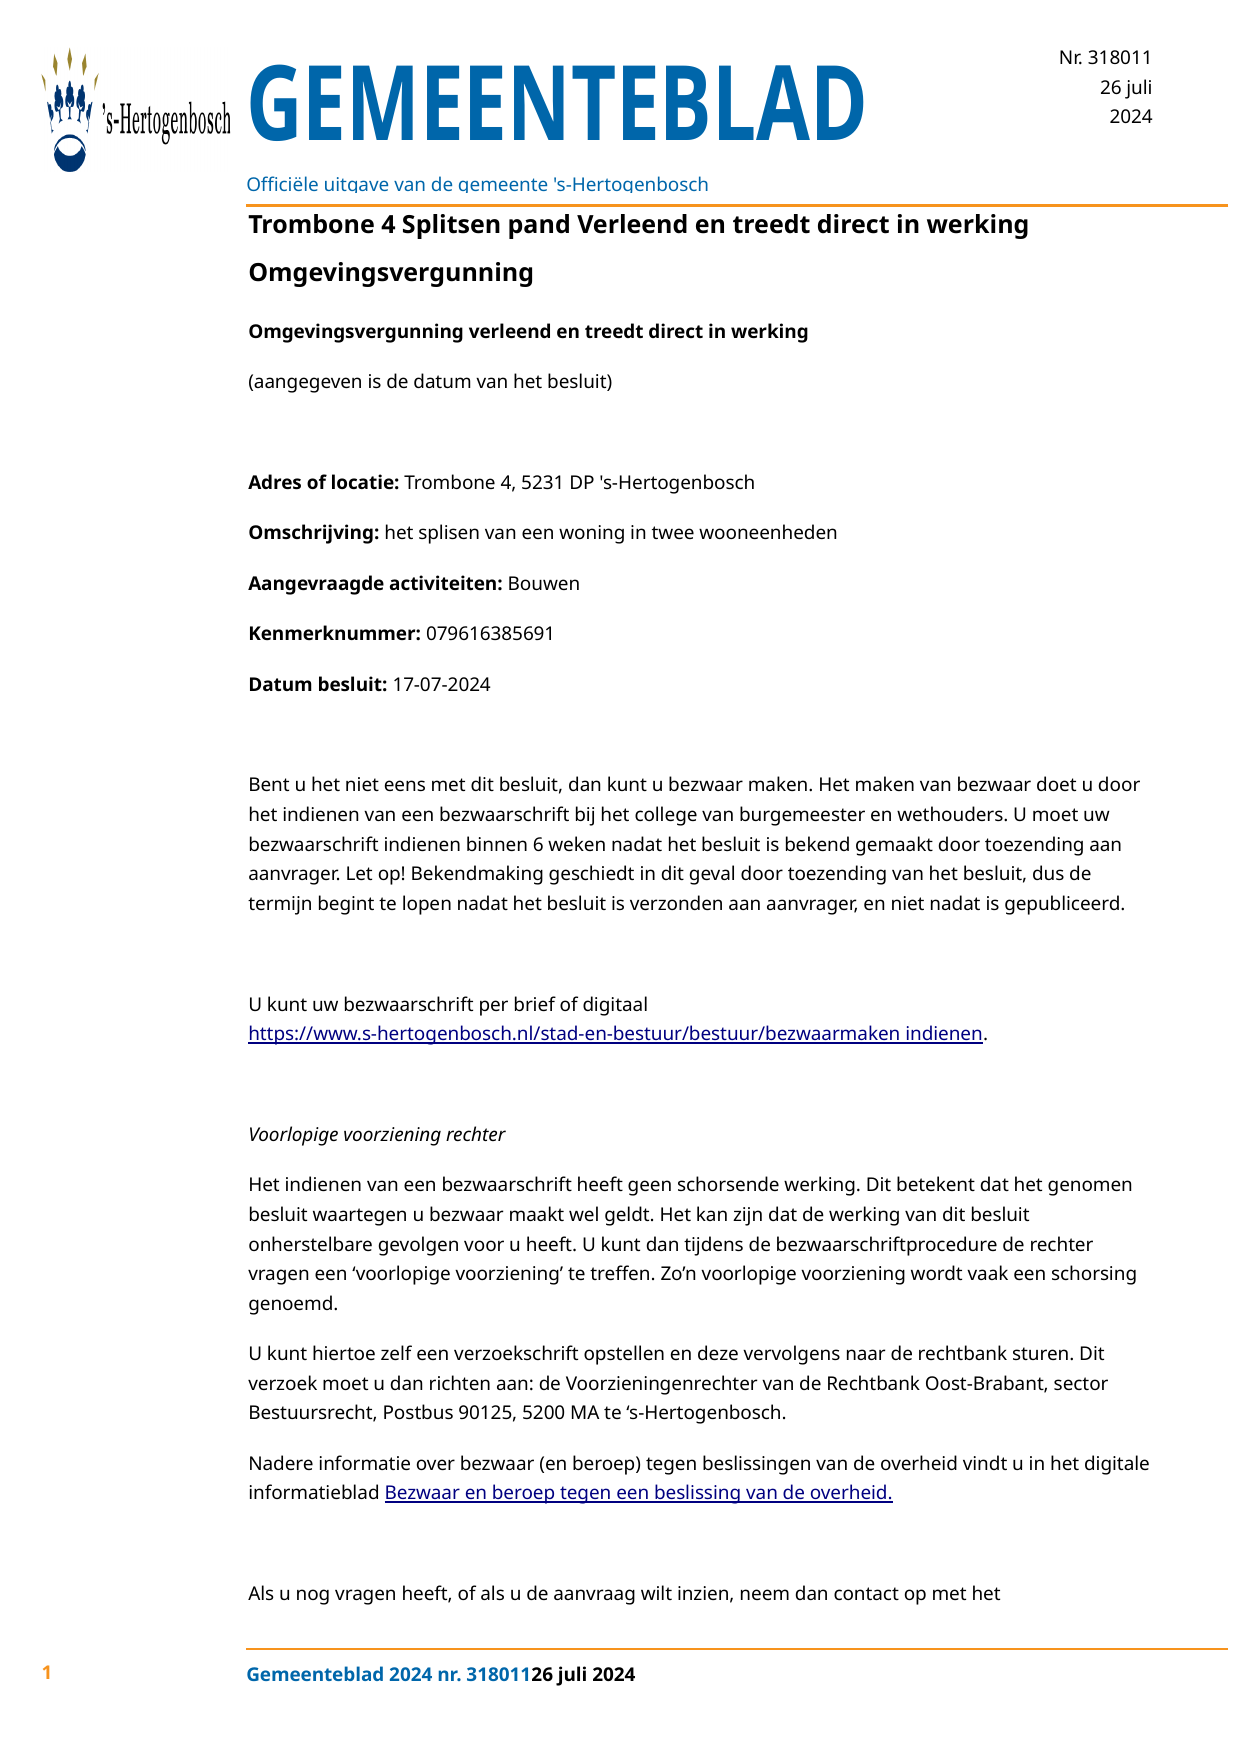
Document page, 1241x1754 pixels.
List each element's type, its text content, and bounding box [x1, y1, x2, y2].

text Adres of locatie: Trombone 4, 5231 DP 's-Hertogenbosch [248, 469, 1152, 495]
text U kunt hiertoe zelf een verzoekschrift opstellen en deze vervolgens naar de rechtbank sturen. Dit verzoek moet u dan richten aan: de Voorzieningenrechter van de Rechtbank Oost-Brabant, sector Bestuursrecht, Postbus 90125, 5200 MA te ‘s-Hertogenbosch. [248, 1340, 1152, 1425]
picture [41, 47, 231, 172]
text Omschrijving: het splisen van een woning in twee wooneenheden [248, 519, 1152, 545]
text Nadere informatie over bezwaar (en beroep) tegen beslissingen van de overheid vindt u in het digitale informatieblad Bezwaar en beroep tegen een beslissing van de overheid. [248, 1450, 1152, 1505]
text Het indienen van een bezwaarschrift heeft geen schorsende werking. Dit betekent dat het genomen besluit waartegen u bezwaar maakt wel geldt. Het kan zijn dat de werking van dit besluit onherstelbare gevolgen voor u heeft. U kunt dan tijdens de bezwaarschriftprocedure de rechter vragen een ‘voorlopige voorziening’ te treffen. Zo’n voorlopige voorziening wordt vaak een schorsing genoemd. [248, 1172, 1152, 1316]
text U kunt uw bezwaarschrift per brief of digitaal https://www.s-hertogenbosch.nl/stad-en-bestuur/bestuur/bezwaarmaken indienen. [248, 991, 1152, 1046]
text Aangevraagde activiteiten: Bouwen [248, 570, 1152, 596]
text Bent u het niet eens met dit besluit, dan kunt u bezwaar maken. Het maken van bezwaar doet u door het indienen van een bezwaarschrift bij het college van burgemeester en wethouders. U moet uw bezwaarschrift indienen binnen 6 weken nadat het besluit is bekend gemaakt door toezending aan aanvrager. Let op! Bekendmaking geschiedt in dit geval door toezending van het besluit, dus de termijn begint te lopen nadat het besluit is verzonden aan aanvrager, en niet nadat is gepubliceerd. [248, 772, 1152, 916]
text (aangegeven is de datum van het besluit) [248, 368, 1152, 394]
text Trombone 4 Splitsen pand Verleend en treedt direct in werking Omgevingsvergunning [248, 207, 1152, 288]
text Kenmerknummer: 079616385691 [248, 620, 1152, 646]
text Datum besluit: 17-07-2024 [248, 671, 1152, 697]
text Voorlopige voorziening rechter [248, 1121, 1152, 1147]
text Als u nog vragen heeft, of als u de aanvraag wilt inzien, neem dan contact op met het [248, 1580, 1152, 1606]
text Omgevingsvergunning verleend en treedt direct in werking [248, 318, 1152, 344]
